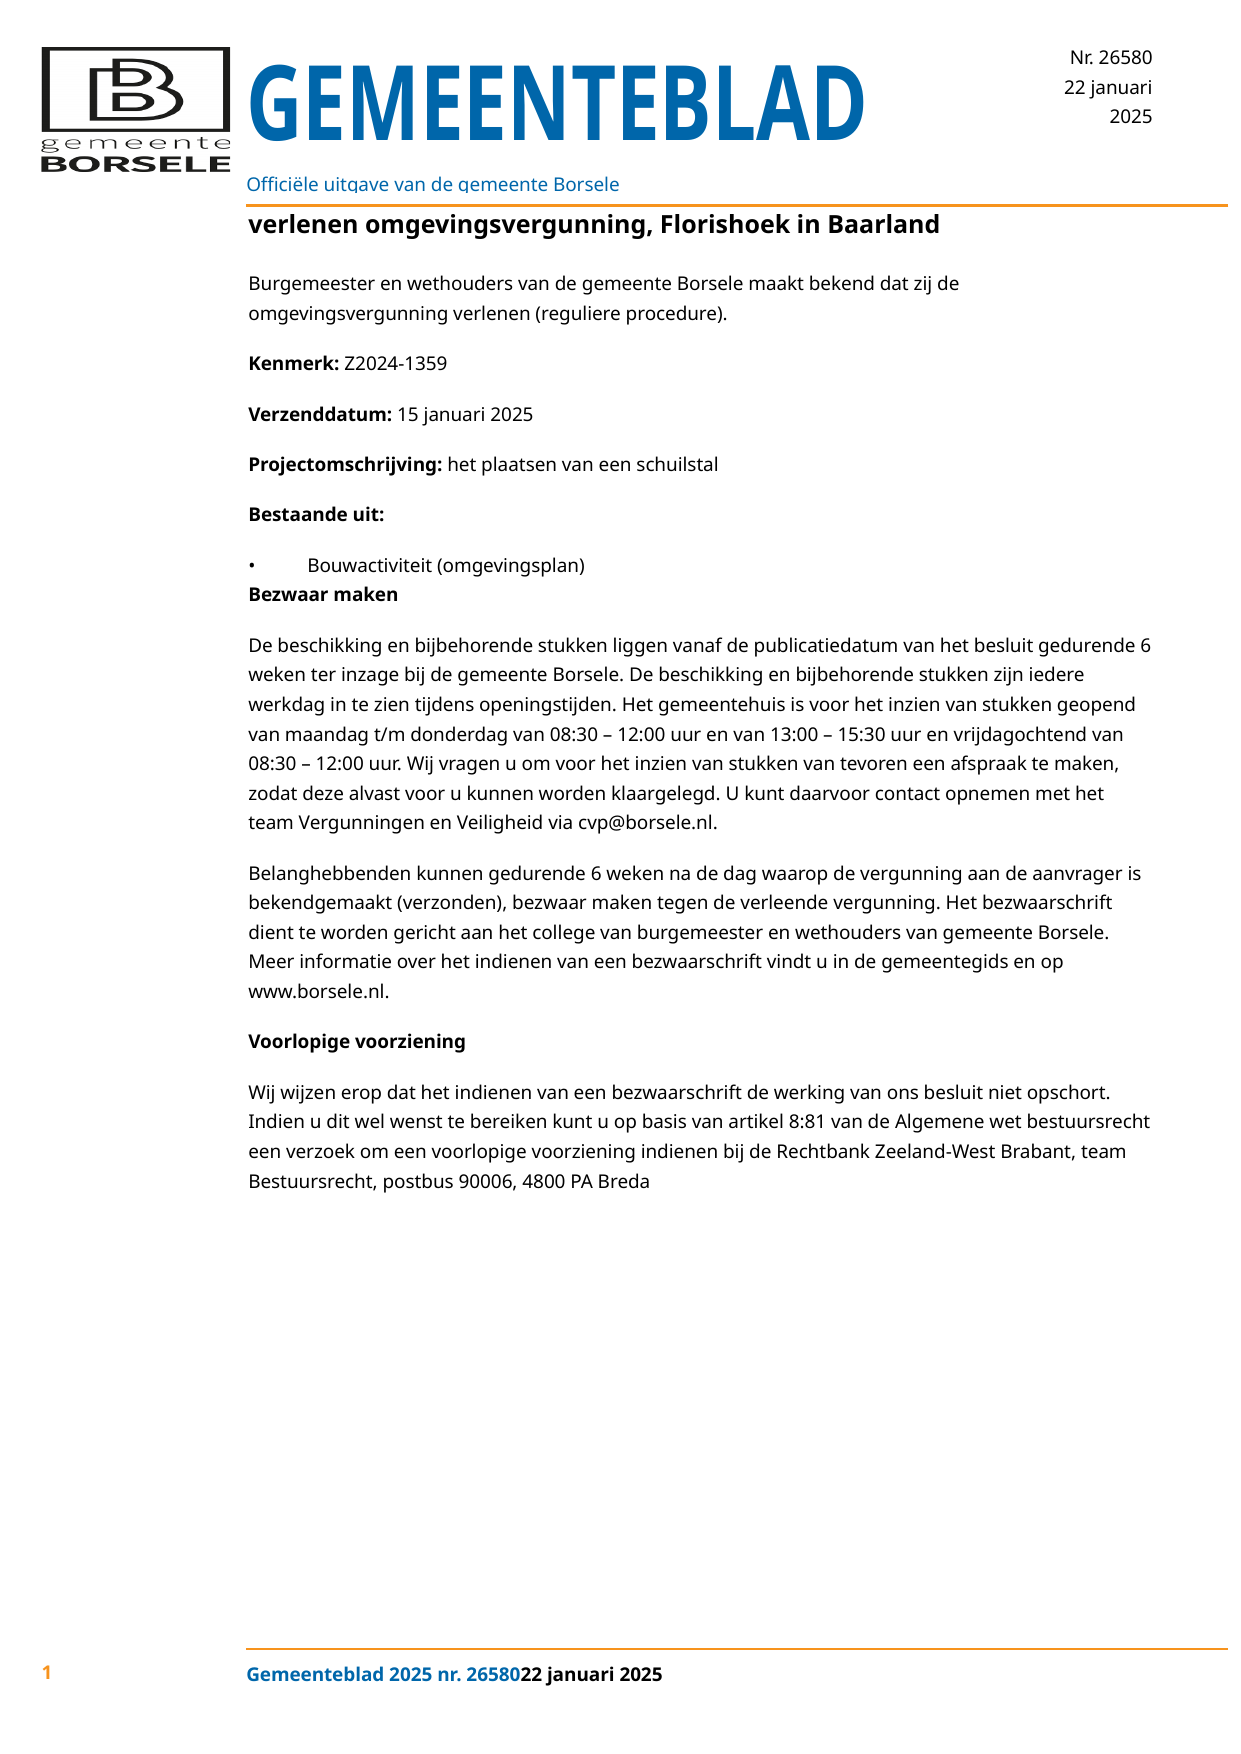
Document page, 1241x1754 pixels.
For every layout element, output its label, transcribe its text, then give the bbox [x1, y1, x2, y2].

text Verzenddatum: 15 januari 2025 [248, 401, 1152, 426]
text Projectomschrijving: het plaatsen van een schuilstal [248, 451, 1152, 477]
text De beschikking en bijbehorende stukken liggen vanaf de publicatiedatum van het besluit gedurende 6 weken ter inzage bij de gemeente Borsele. De beschikking en bijbehorende stukken zijn iedere werkdag in te zien tijdens openingstijden. Het gemeentehuis is voor het inzien van stukken geopend van maandag t/m donderdag van 08:30 – 12:00 uur en van 13:00 – 15:30 uur en vrijdagochtend van 08:30 – 12:00 uur. Wij vragen u om voor het inzien van stukken van tevoren een afspraak te maken, zodat deze alvast voor u kunnen worden klaargelegd. U kunt daarvoor contact opnemen met het team Vergunningen en Veiligheid via cvp@borsele.nl. [248, 632, 1152, 835]
text Bezwaar maken [248, 582, 1152, 607]
text Bestaande uit: [248, 502, 1152, 527]
text Voorlopige voorziening [248, 1029, 1152, 1054]
text verlenen omgevingsvergunning, Florishoek in Baarland [248, 207, 1152, 241]
text Belanghebbenden kunnen gedurende 6 weken na de dag waarop de vergunning aan de aanvrager is bekendgemaakt (verzonden), bezwaar maken tegen de verleende vergunning. Het bezwaarschrift dient te worden gericht aan het college van burgemeester en wethouders van gemeente Borsele. Meer informatie over het indienen van een bezwaarschrift vindt u in de gemeentegids en op www.borsele.nl. [248, 860, 1152, 1004]
picture [41, 47, 231, 172]
text Kenmerk: Z2024-1359 [248, 350, 1152, 376]
text Burgemeester en wethouders van de gemeente Borsele maakt bekend dat zij de omgevingsvergunning verlenen (reguliere procedure). [248, 270, 1152, 326]
list Bouwactiviteit (omgevingsplan) [248, 552, 1152, 578]
text Wij wijzen erop dat het indienen van een bezwaarschrift de werking van ons besluit niet opschort. Indien u dit wel wenst te bereiken kunt u op basis van artikel 8:81 van de Algemene wet bestuursrecht een verzoek om een voorlopige voorziening indienen bij de Rechtbank Zeeland-West Brabant, team Bestuursrecht, postbus 90006, 4800 PA Breda [248, 1079, 1152, 1193]
